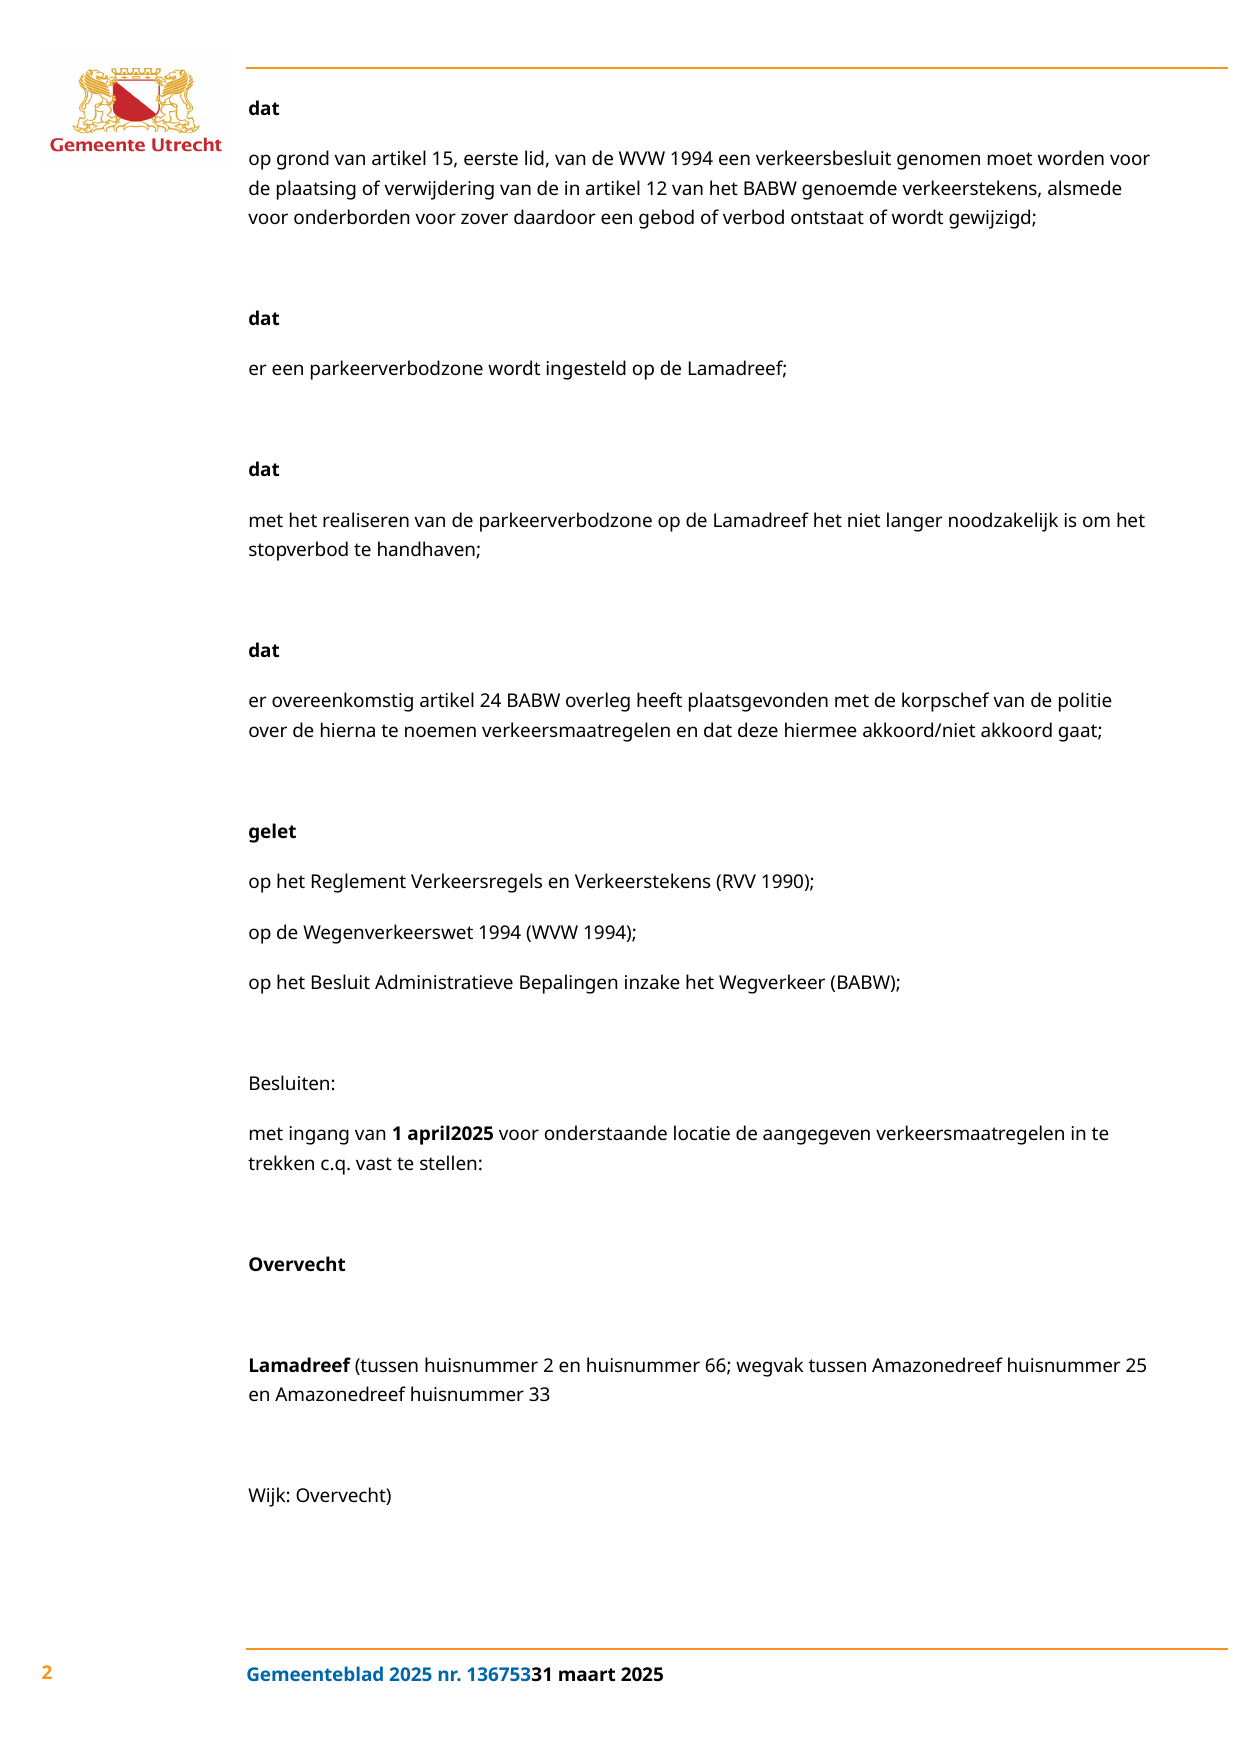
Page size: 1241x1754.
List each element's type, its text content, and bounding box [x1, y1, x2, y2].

text er een parkeerverbodzone wordt ingesteld op de Lamadreef; [248, 356, 1152, 381]
text Overvecht [248, 1251, 1152, 1277]
text op het Besluit Administratieve Bepalingen inzake het Wegverkeer (BABW); [248, 969, 1152, 995]
text met ingang van 1 april2025 voor onderstaande locatie de aangegeven verkeersmaatregelen in te trekken c.q. vast te stellen: [248, 1121, 1152, 1176]
text er overeenkomstig artikel 24 BABW overleg heeft plaatsgevonden met de korpschef van de politie over de hierna te noemen verkeersmaatregelen en dat deze hiermee akkoord/niet akkoord gaat; [248, 688, 1152, 743]
text op grond van artikel 15, eerste lid, van de WVW 1994 een verkeersbesluit genomen moet worden voor de plaatsing of verwijdering van de in artikel 12 van het BABW genoemde verkeerstekens, alsmede voor onderborden voor zover daardoor een gebod of verbod ontstaat of wordt gewijzigd; [248, 145, 1152, 230]
picture [41, 47, 231, 172]
text Besluiten: [248, 1070, 1152, 1096]
text Wijk: Overvecht) [248, 1482, 1152, 1508]
text met het realiseren van de parkeerverbodzone op de Lamadreef het niet langer noodzakelijk is om het stopverbod te handhaven; [248, 507, 1152, 562]
text Lamadreef (tussen huisnummer 2 en huisnummer 66; wegvak tussen Amazonedreef huisnummer 25 en Amazonedreef huisnummer 33 [248, 1352, 1152, 1407]
text dat [248, 456, 1152, 482]
text dat [248, 305, 1152, 331]
text op het Reglement Verkeersregels en Verkeerstekens (RVV 1990); [248, 868, 1152, 894]
text dat [248, 637, 1152, 663]
text gelet [248, 818, 1152, 844]
text dat [248, 95, 1152, 121]
text op de Wegenverkeerswet 1994 (WVW 1994); [248, 919, 1152, 945]
